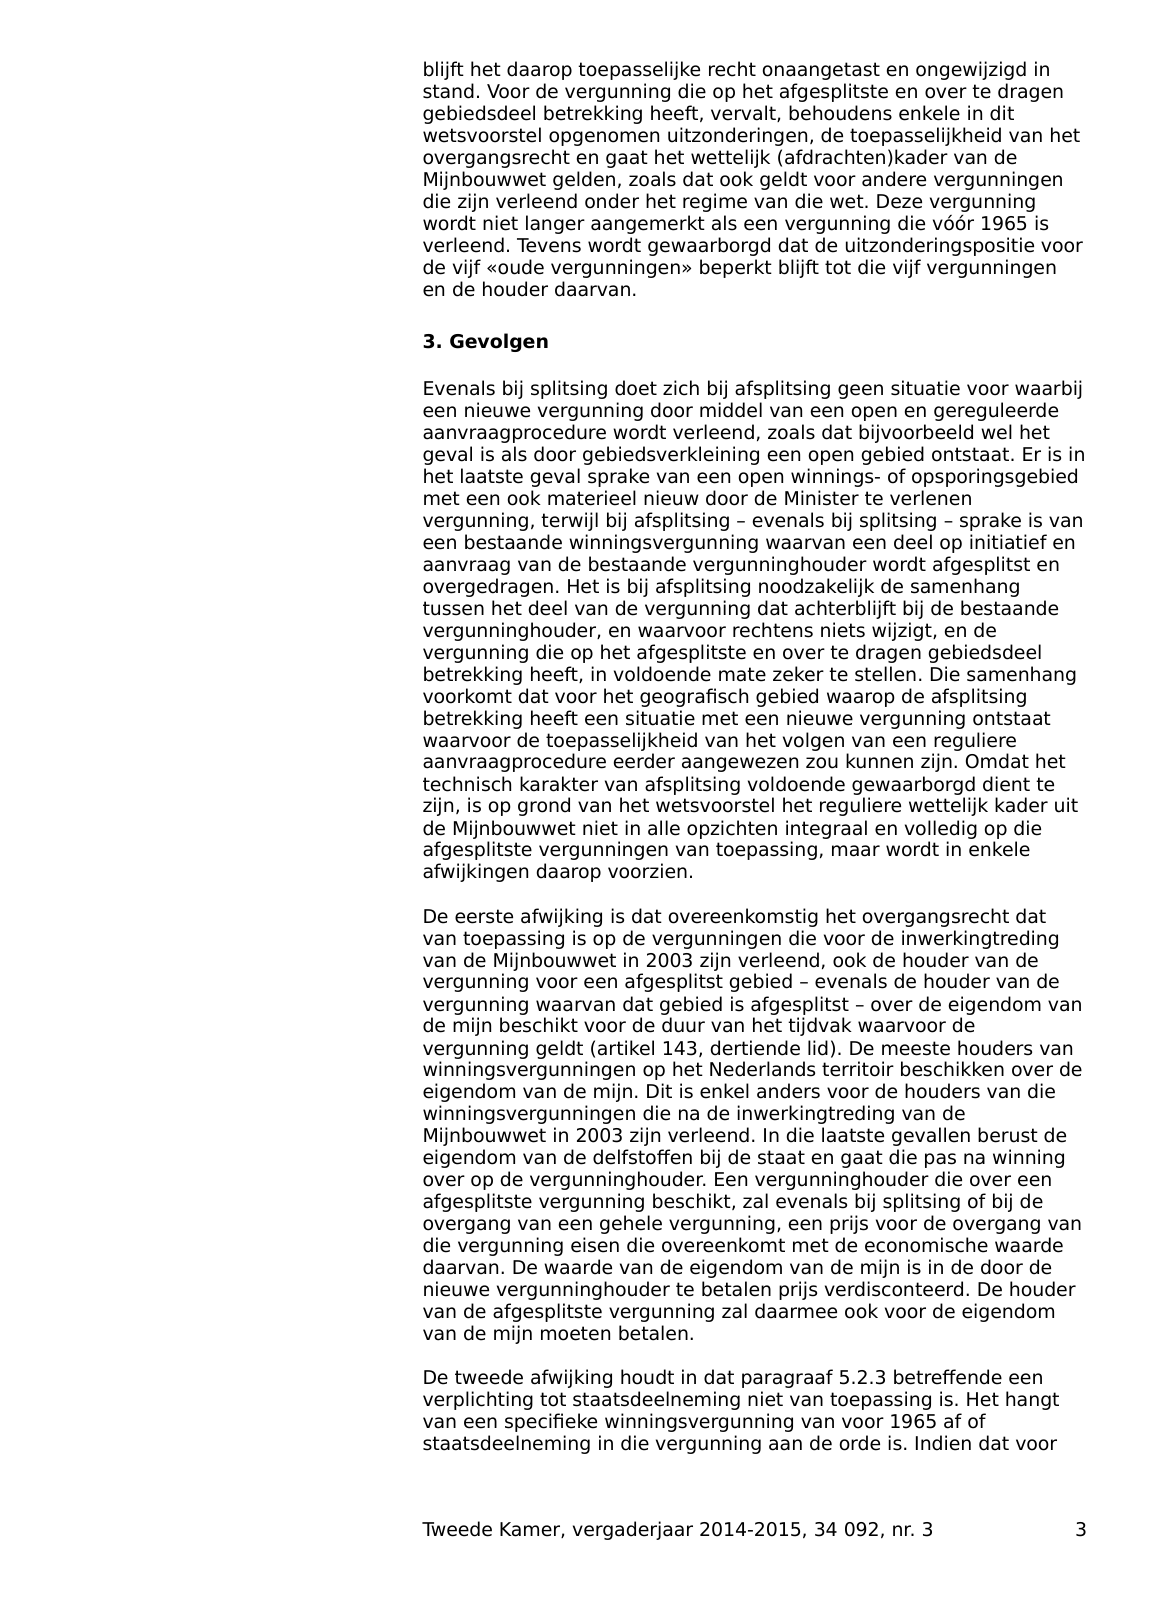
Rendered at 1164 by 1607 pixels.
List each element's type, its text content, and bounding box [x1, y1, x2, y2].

text Evenals bij splitsing doet zich bij afsplitsing geen situatie voor waarbij een nieuwe vergunning door middel van een open en gereguleerde aanvraagprocedure wordt verleend, zoals dat bijvoorbeeld wel het geval is als door gebiedsverkleining een open gebied ontstaat. Er is in het laatste geval sprake van een open winnings- of opsporingsgebied met een ook materieel nieuw door de Minister te verlenen vergunning, terwijl bij afsplitsing – evenals bij splitsing – sprake is van een bestaande winningsvergunning waarvan een deel op initiatief en aanvraag van de bestaande vergunninghouder wordt afgesplitst en overgedragen. Het is bij afsplitsing noodzakelijk de samenhang tussen het deel van de vergunning dat achterblijft bij de bestaande vergunninghouder, en waarvoor rechtens niets wijzigt, en de vergunning die op het afgesplitste en over te dragen gebiedsdeel betrekking heeft, in voldoende mate zeker te stellen. Die samenhang voorkomt dat voor het geografisch gebied waarop de afsplitsing betrekking heeft een situatie met een nieuwe vergunning ontstaat waarvoor de toepasselijkheid van het volgen van een reguliere aanvraagprocedure eerder aangewezen zou kunnen zijn. Omdat het technisch karakter van afsplitsing voldoende gewaarborgd dient te zijn, is op grond van het wetsvoorstel het reguliere wettelijk kader uit de Mijnbouwwet niet in alle opzichten integraal en volledig op die afgesplitste vergunningen van toepassing, maar wordt in enkele afwijkingen daarop voorzien. [422, 378, 1087, 883]
text De tweede afwijking houdt in dat paragraaf 5.2.3 betreffende een verplichting tot staatsdeelneming niet van toepassing is. Het hangt van een specifieke winningsvergunning van voor 1965 af of staatsdeelneming in die vergunning aan de orde is. Indien dat voor [422, 1367, 1087, 1455]
text De eerste afwijking is dat overeenkomstig het overgangsrecht dat van toepassing is op de vergunningen die voor de inwerkingtreding van de Mijnbouwwet in 2003 zijn verleend, ook de houder van de vergunning voor een afgesplitst gebied – evenals de houder van de vergunning waarvan dat gebied is afgesplitst – over de eigendom van de mijn beschikt voor de duur van het tijdvak waarvoor de vergunning geldt (artikel 143, dertiende lid). De meeste houders van winningsvergunningen op het Nederlands territoir beschikken over de eigendom van de mijn. Dit is enkel anders voor de houders van die winningsvergunningen die na de inwerkingtreding van de Mijnbouwwet in 2003 zijn verleend. In die laatste gevallen berust de eigendom van de delfstoffen bij de staat en gaat die pas na winning over op de vergunninghouder. Een vergunninghouder die over een afgesplitste vergunning beschikt, zal evenals bij splitsing of bij de overgang van een gehele vergunning, een prijs voor de overgang van die vergunning eisen die overeenkomt met de economische waarde daarvan. De waarde van de eigendom van de mijn is in de door de nieuwe vergunninghouder te betalen prijs verdisconteerd. De houder van de afgesplitste vergunning zal daarmee ook voor de eigendom van de mijn moeten betalen. [422, 906, 1087, 1345]
subtitle 3. Gevolgen [422, 331, 1087, 353]
text blijft het daarop toepasselijke recht onaangetast en ongewijzigd in stand. Voor de vergunning die op het afgesplitste en over te dragen gebiedsdeel betrekking heeft, vervalt, behoudens enkele in dit wetsvoorstel opgenomen uitzonderingen, de toepasselijkheid van het overgangsrecht en gaat het wettelijk (afdrachten)kader van de Mijnbouwwet gelden, zoals dat ook geldt voor andere vergunningen die zijn verleend onder het regime van die wet. Deze vergunning wordt niet langer aangemerkt als een vergunning die vóór 1965 is verleend. Tevens wordt gewaarborgd dat de uitzonderingspositie voor de vijf «oude vergunningen» beperkt blijft tot die vijf vergunningen en de houder daarvan. [422, 59, 1087, 301]
